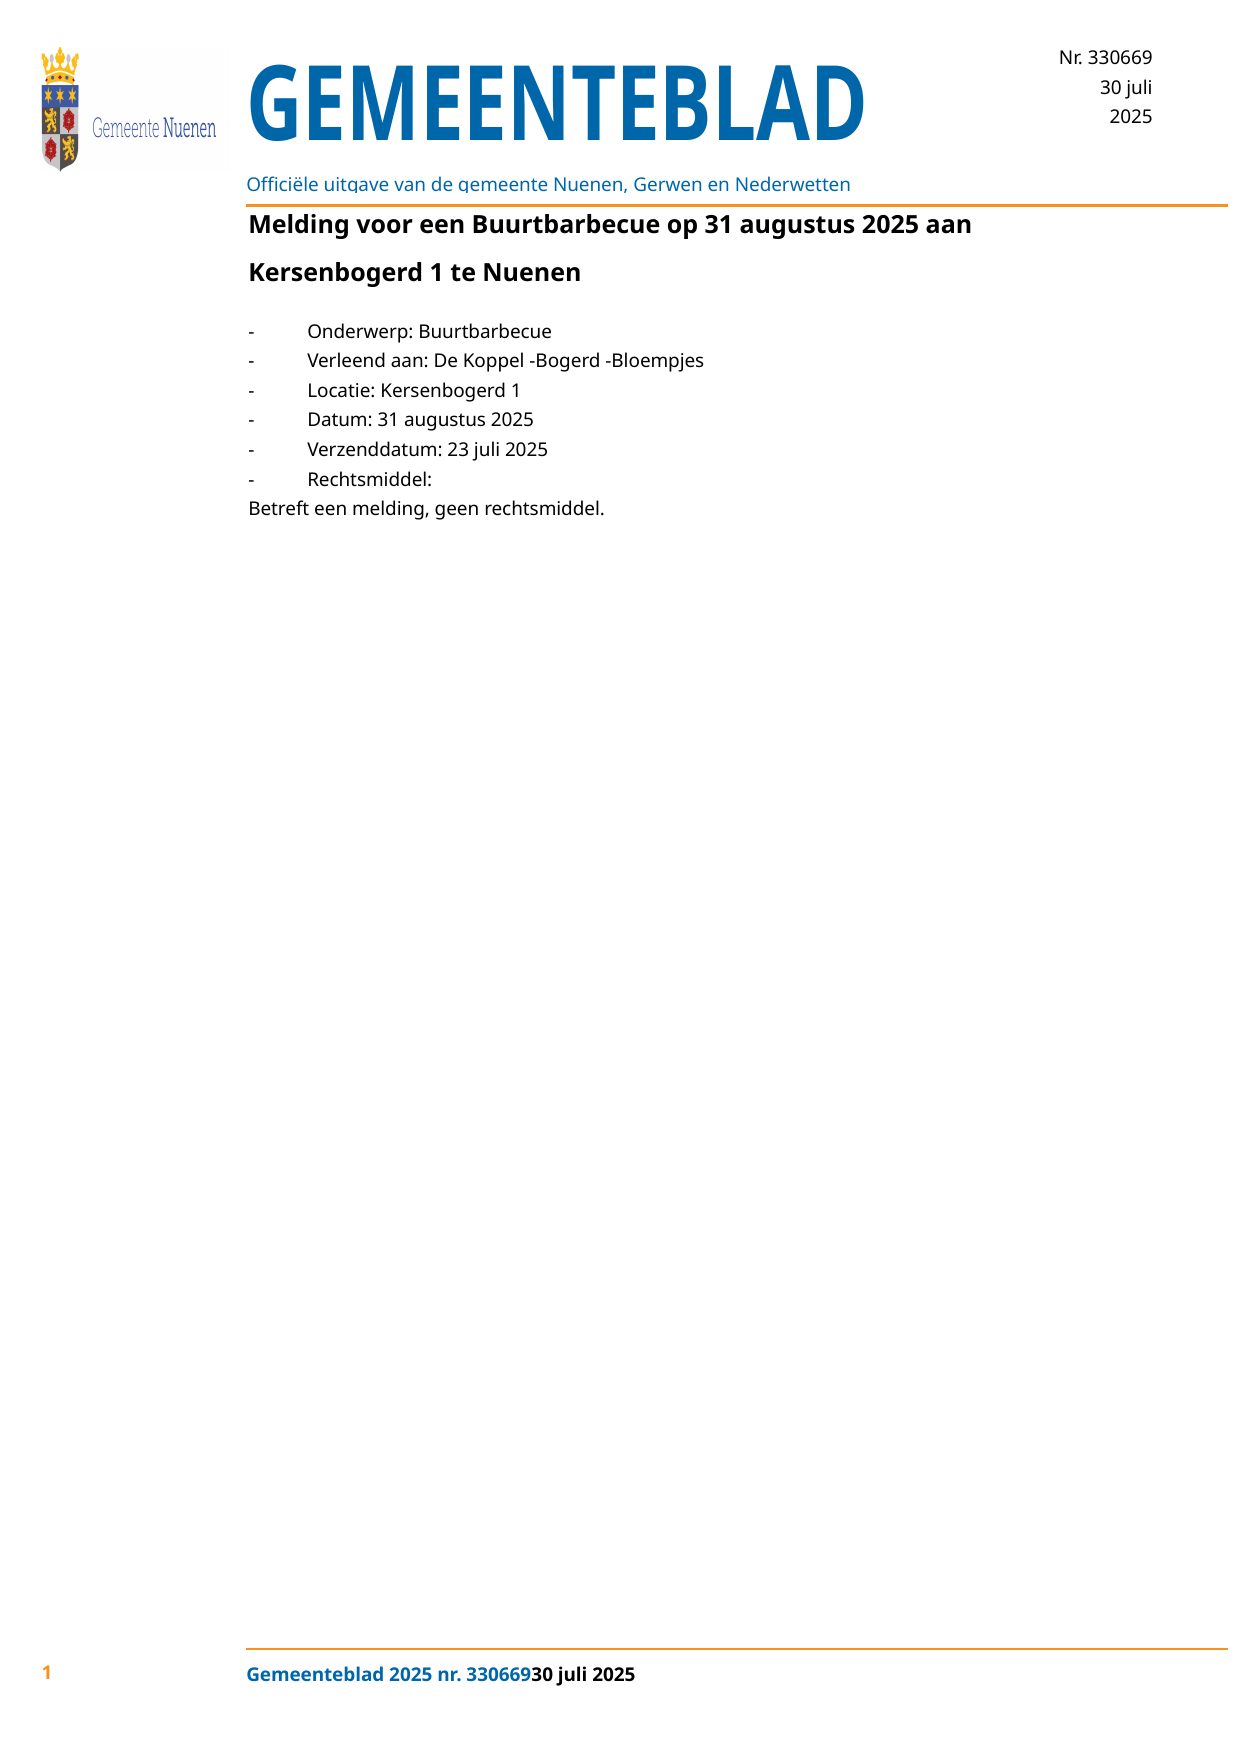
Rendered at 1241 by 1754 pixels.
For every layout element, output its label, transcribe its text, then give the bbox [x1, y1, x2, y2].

picture [41, 47, 231, 172]
text Melding voor een Buurtbarbecue op 31 augustus 2025 aan Kersenbogerd 1 te Nuenen [248, 207, 1152, 288]
list Onderwerp: Buurtbarbecue [248, 318, 1152, 344]
text Betreft een melding, geen rechtsmiddel. [248, 495, 1152, 521]
list Verleend aan: De Koppel -Bogerd -Bloempjes [248, 347, 1152, 373]
list Locatie: Kersenbogerd 1 [248, 377, 1152, 403]
list Verzenddatum: 23 juli 2025 [248, 436, 1152, 462]
list Rechtsmiddel: [248, 466, 1152, 492]
list Datum: 31 augustus 2025 [248, 407, 1152, 432]
